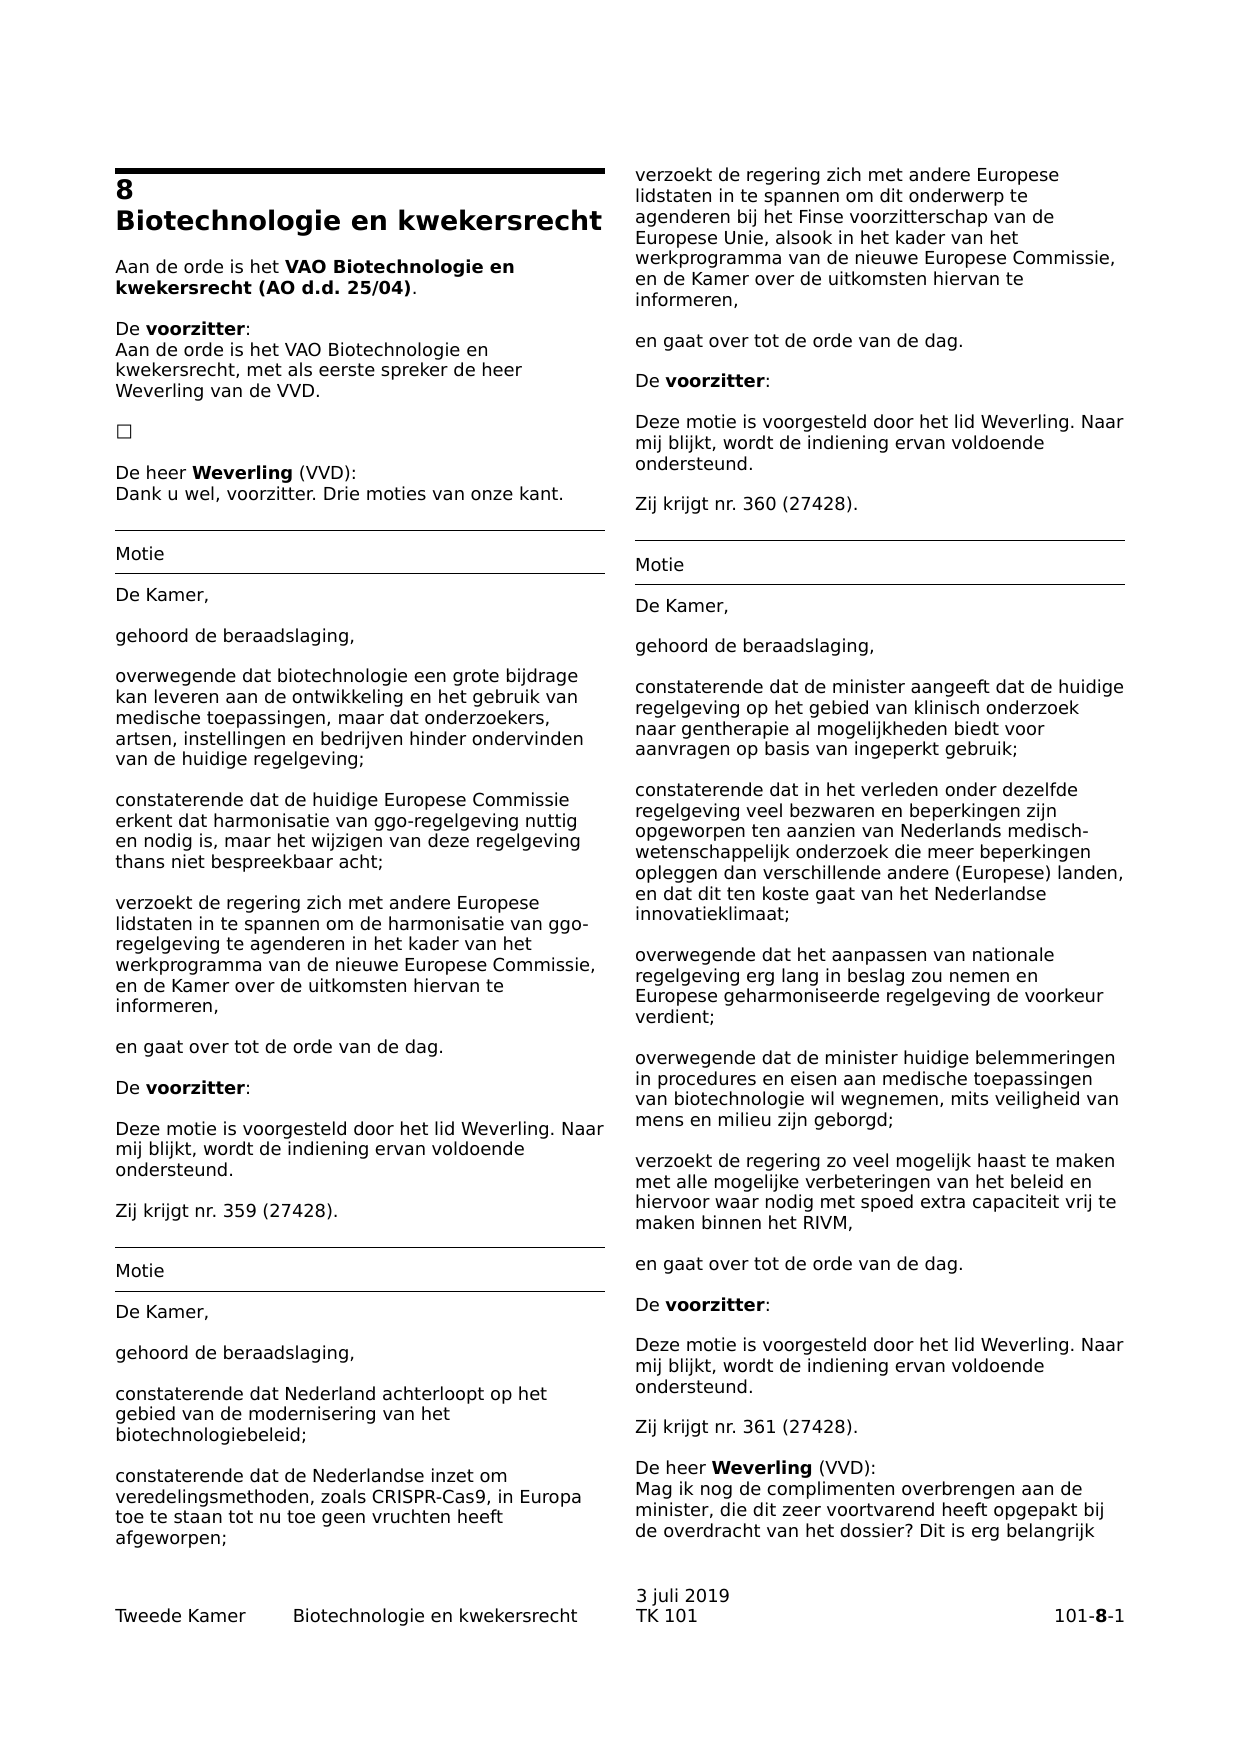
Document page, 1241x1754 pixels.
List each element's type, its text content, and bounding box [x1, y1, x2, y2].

text De Kamer, [635, 595, 1125, 616]
text Motie [115, 1261, 605, 1282]
text Aan de orde is het VAO Biotechnologie en kwekersrecht (AO d.d. 25/04). [115, 257, 605, 298]
text constaterende dat de huidige Europese Commissie erkent dat harmonisatie van ggo-regelgeving nuttig en nodig is, maar het wijzigen van deze regelgeving thans niet bespreekbaar acht; [115, 790, 605, 873]
text Aan de orde is het VAO Biotechnologie en kwekersrecht, met als eerste spreker de heer Weverling van de VVD. [115, 339, 605, 402]
title 8 Biotechnologie en kwekersrecht [115, 174, 605, 237]
text verzoekt de regering zich met andere Europese lidstaten in te spannen om de harmonisatie van ggo-regelgeving te agenderen in het kader van het werkprogramma van de nieuwe Europese Commissie, en de Kamer over de uitkomsten hiervan te informeren, [115, 893, 605, 1017]
text en gaat over tot de orde van de dag. [635, 1254, 1125, 1274]
text Zij krijgt nr. 359 (27428). [115, 1201, 605, 1221]
text gehoord de beraadslaging, [635, 636, 1125, 657]
text Zij krijgt nr. 361 (27428). [635, 1417, 1125, 1438]
text overwegende dat de minister huidige belemmeringen in procedures en eisen aan medische toepassingen van biotechnologie wil wegnemen, mits veiligheid van mens en milieu zijn geborgd; [635, 1048, 1125, 1131]
text ⬜ [115, 422, 605, 442]
text De heer Weverling (VVD): [115, 462, 605, 483]
text De Kamer, [115, 1302, 605, 1323]
text overwegende dat het aanpassen van nationale regelgeving erg lang in beslag zou nemen en Europese geharmoniseerde regelgeving de voorkeur verdient; [635, 945, 1125, 1028]
text De voorzitter: [635, 1294, 1125, 1315]
text De Kamer, [115, 585, 605, 605]
text Deze motie is voorgesteld door het lid Weverling. Naar mij blijkt, wordt de indiening ervan voldoende ondersteund. [635, 412, 1125, 474]
text constaterende dat in het verleden onder dezelfde regelgeving veel bezwaren en beperkingen zijn opgeworpen ten aanzien van Nederlands medisch-wetenschappelijk onderzoek die meer beperkingen opleggen dan verschillende andere (Europese) landen, en dat dit ten koste gaat van het Nederlandse innovatieklimaat; [635, 780, 1125, 925]
text constaterende dat de minister aangeeft dat de huidige regelgeving op het gebied van klinisch onderzoek naar gentherapie al mogelijkheden biedt voor aanvragen op basis van ingeperkt gebruik; [635, 677, 1125, 760]
text Deze motie is voorgesteld door het lid Weverling. Naar mij blijkt, wordt de indiening ervan voldoende ondersteund. [115, 1118, 605, 1181]
text Mag ik nog de complimenten overbrengen aan de minister, die dit zeer voortvarend heeft opgepakt bij de overdracht van het dossier? Dit is erg belangrijk [635, 1479, 1125, 1541]
text en gaat over tot de orde van de dag. [115, 1037, 605, 1058]
text Motie [115, 544, 605, 565]
text constaterende dat Nederland achterloopt op het gebied van de modernisering van het biotechnologiebeleid; [115, 1383, 605, 1446]
text De voorzitter: [115, 1078, 605, 1098]
text Motie [635, 555, 1125, 575]
text Dank u wel, voorzitter. Drie moties van onze kant. [115, 483, 605, 504]
text gehoord de beraadslaging, [115, 625, 605, 646]
text De heer Weverling (VVD): [635, 1458, 1125, 1479]
text en gaat over tot de orde van de dag. [635, 330, 1125, 351]
text constaterende dat de Nederlandse inzet om veredelingsmethoden, zoals CRISPR-Cas9, in Europa toe te staan tot nu toe geen vruchten heeft afgeworpen; [115, 1466, 605, 1549]
text De voorzitter: [115, 318, 605, 339]
text De voorzitter: [635, 371, 1125, 392]
text Zij krijgt nr. 360 (27428). [635, 494, 1125, 515]
text verzoekt de regering zich met andere Europese lidstaten in te spannen om dit onderwerp te agenderen bij het Finse voorzitterschap van de Europese Unie, alsook in het kader van het werkprogramma van de nieuwe Europese Commissie, en de Kamer over de uitkomsten hiervan te informeren, [635, 165, 1125, 310]
text Deze motie is voorgesteld door het lid Weverling. Naar mij blijkt, wordt de indiening ervan voldoende ondersteund. [635, 1335, 1125, 1397]
text verzoekt de regering zo veel mogelijk haast te maken met alle mogelijke verbeteringen van het beleid en hiervoor waar nodig met spoed extra capaciteit vrij te maken binnen het RIVM, [635, 1151, 1125, 1234]
text overwegende dat biotechnologie een grote bijdrage kan leveren aan de ontwikkeling en het gebruik van medische toepassingen, maar dat onderzoekers, artsen, instellingen en bedrijven hinder ondervinden van de huidige regelgeving; [115, 666, 605, 770]
text gehoord de beraadslaging, [115, 1343, 605, 1363]
